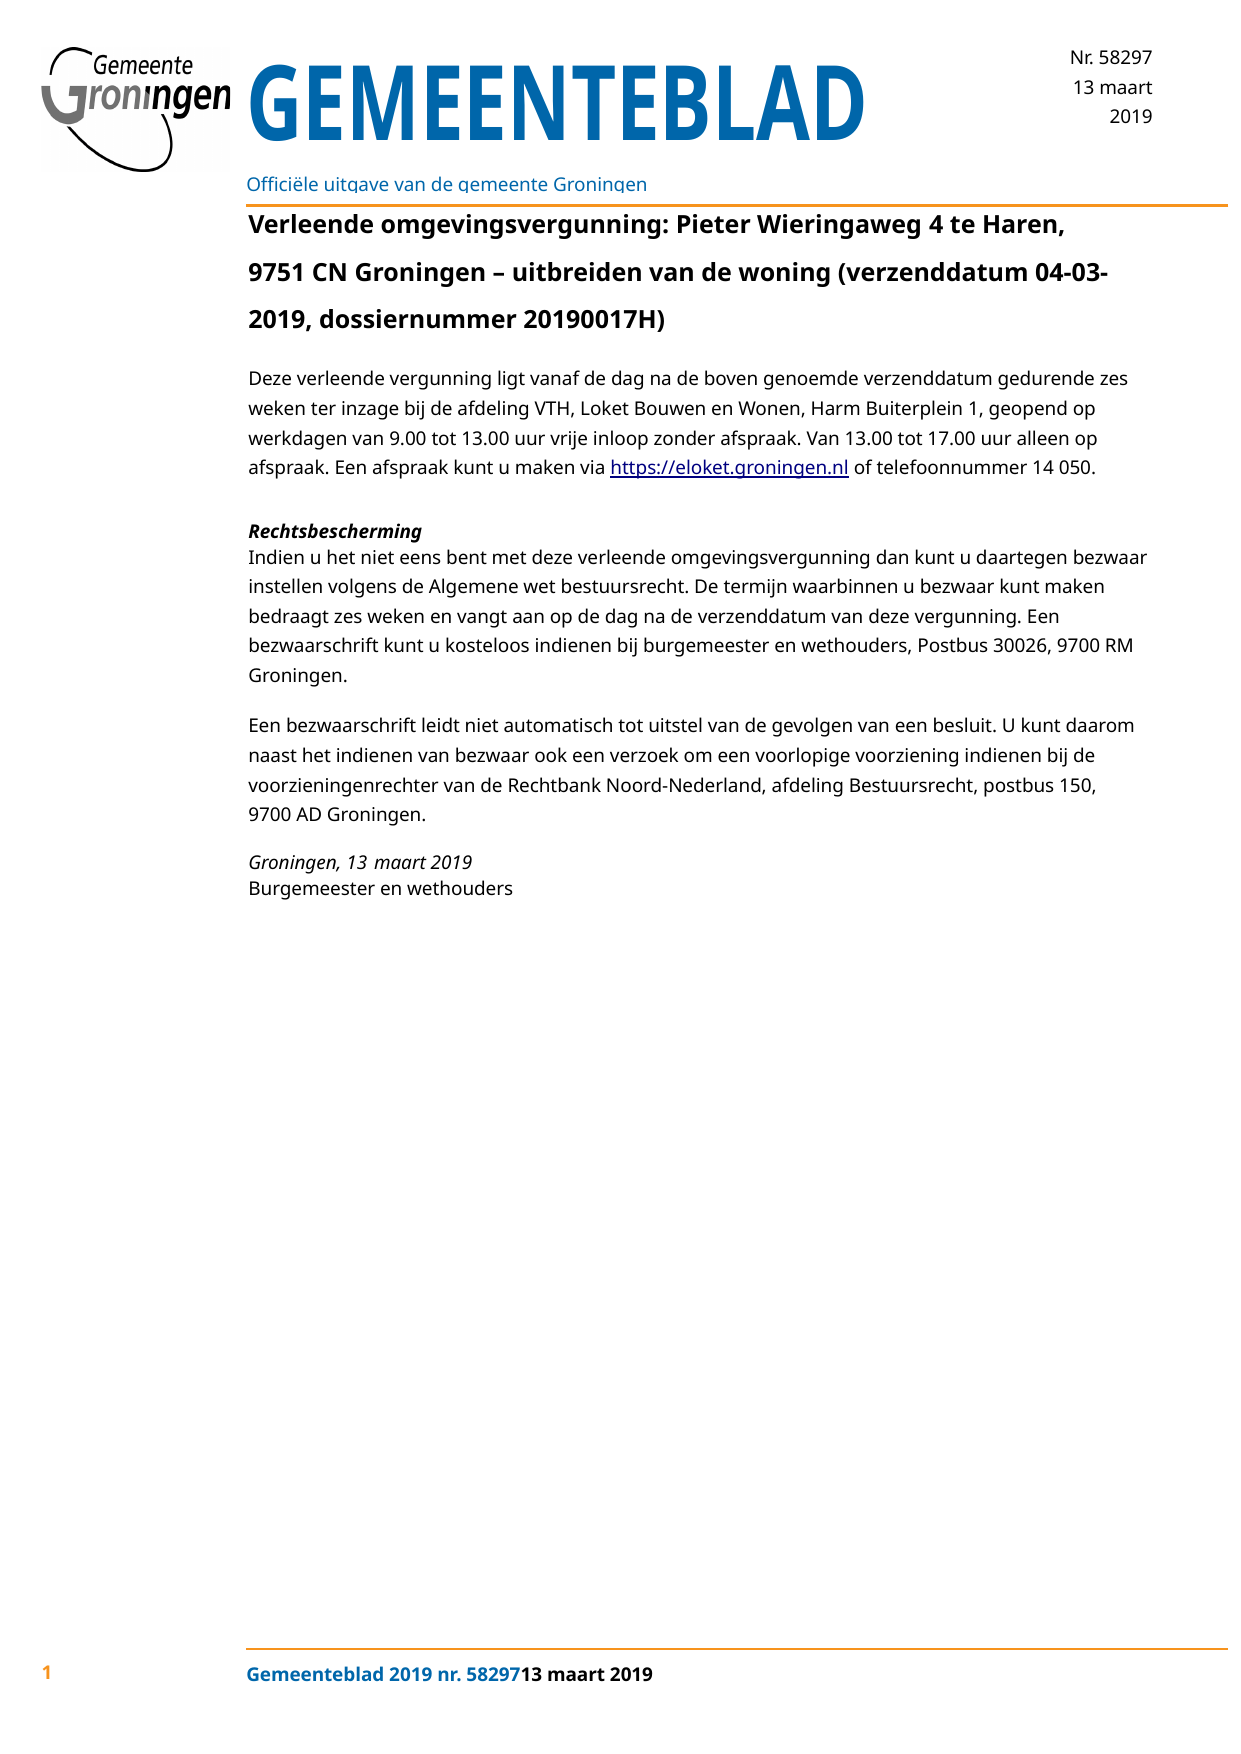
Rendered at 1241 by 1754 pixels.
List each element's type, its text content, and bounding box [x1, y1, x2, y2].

text Deze verleende vergunning ligt vanaf de dag na de boven genoemde verzenddatum gedurende zes weken ter inzage bij de afdeling VTH, Loket Bouwen en Wonen, Harm Buiterplein 1, geopend op werkdagen van 9.00 tot 13.00 uur vrije inloop zonder afspraak. Van 13.00 tot 17.00 uur alleen op afspraak. Een afspraak kunt u maken via https://eloket.groningen.nl of telefoonnummer 14 050. [248, 366, 1152, 480]
text Een bezwaarschrift leidt niet automatisch tot uitstel van de gevolgen van een besluit. U kunt daarom naast het indienen van bezwaar ook een verzoek om een voorlopige voorziening indienen bij de voorzieningenrechter van de Rechtbank Noord-Nederland, afdeling Bestuursrecht, postbus 150, 9700 AD Groningen. [248, 713, 1152, 827]
text Groningen, 13 maart 2019 [248, 849, 1152, 875]
text Rechtsbescherming [248, 518, 1152, 544]
text Indien u het niet eens bent met deze verleende omgevingsvergunning dan kunt u daartegen bezwaar instellen volgens de Algemene wet bestuursrecht. De termijn waarbinnen u bezwaar kunt maken bedraagt zes weken en vangt aan op de dag na de verzenddatum van deze vergunning. Een bezwaarschrift kunt u kosteloos indienen bij burgemeester en wethouders, Postbus 30026, 9700 RM Groningen. [248, 544, 1152, 688]
text Verleende omgevingsvergunning: Pieter Wieringaweg 4 te Haren, 9751 CN Groningen – uitbreiden van de woning (verzenddatum 04-03-2019, dossiernummer 20190017H) [248, 207, 1152, 336]
picture [41, 47, 231, 172]
text Burgemeester en wethouders [248, 875, 1152, 901]
